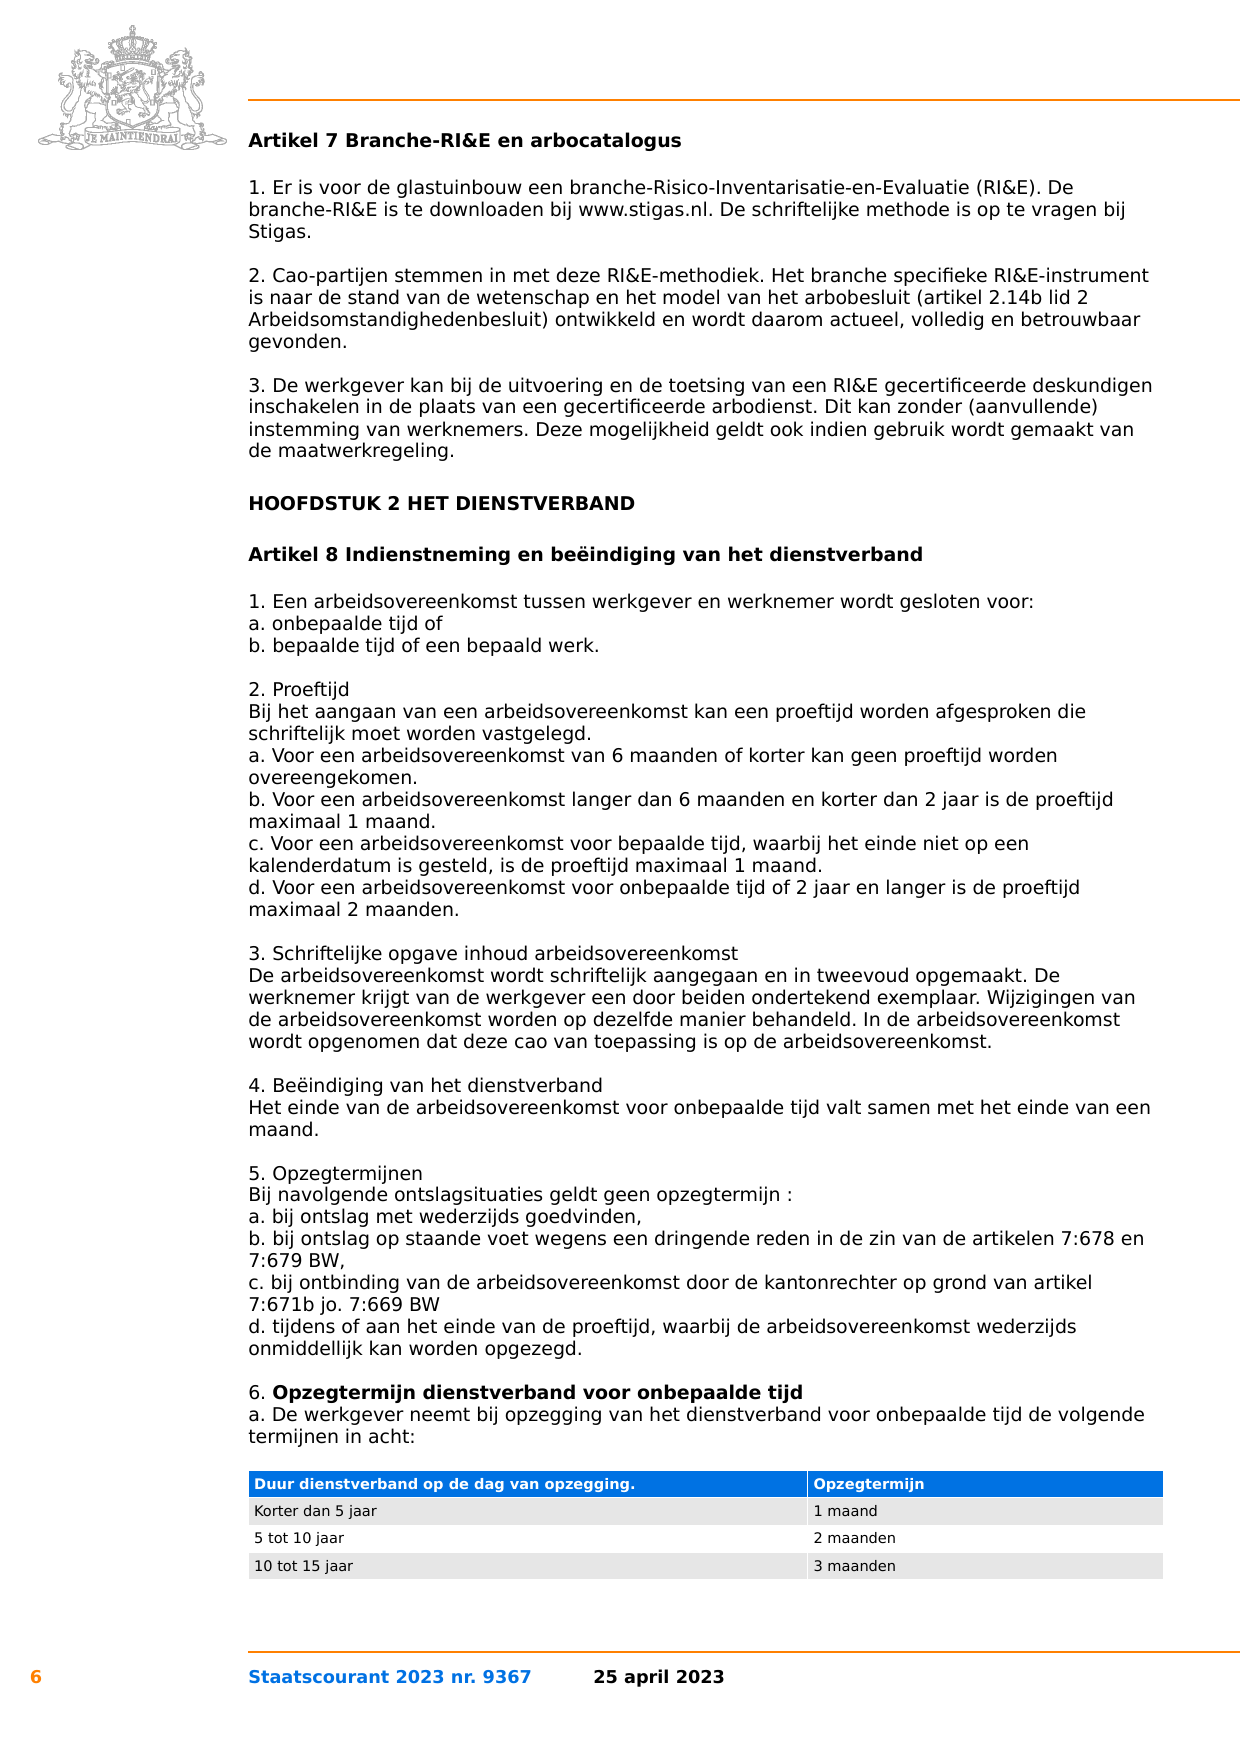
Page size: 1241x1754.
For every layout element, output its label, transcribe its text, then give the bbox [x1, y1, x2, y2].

text 5. Opzegtermijnen [248, 1162, 1163, 1184]
subtitle HOOFDSTUK 2 HET DIENSTVERBAND [248, 492, 1163, 514]
table_cell 3 maanden [808, 1553, 1163, 1579]
text a. bij ontslag met wederzijds goedvinden, [248, 1206, 1163, 1228]
table_cell 5 tot 10 jaar [249, 1526, 807, 1552]
text a. De werkgever neemt bij opzegging van het dienstverband voor onbepaalde tijd de volgende termijnen in acht: [248, 1404, 1163, 1448]
text 1. Er is voor de glastuinbouw een branche-Risico-Inventarisatie-en-Evaluatie (RI&E). De branche-RI&E is te downloaden bij www.stigas.nl. De schriftelijke methode is op te vragen bij Stigas. [248, 177, 1163, 243]
table_cell 1 maand [808, 1498, 1163, 1525]
text b. bepaalde tijd of een bepaald werk. [248, 635, 1163, 657]
text b. Voor een arbeidsovereenkomst langer dan 6 maanden en korter dan 2 jaar is de proeftijd maximaal 1 maand. [248, 789, 1163, 833]
table_cell 2 maanden [808, 1526, 1163, 1552]
text 2. Proeftijd [248, 679, 1163, 701]
text d. Voor een arbeidsovereenkomst voor onbepaalde tijd of 2 jaar en langer is de proeftijd maximaal 2 maanden. [248, 877, 1163, 921]
text Het einde van de arbeidsovereenkomst voor onbepaalde tijd valt samen met het einde van een maand. [248, 1097, 1163, 1141]
text b. bij ontslag op staande voet wegens een dringende reden in de zin van de artikelen 7:678 en 7:679 BW, [248, 1228, 1163, 1272]
text Bij het aangaan van een arbeidsovereenkomst kan een proeftijd worden afgesproken die schriftelijk moet worden vastgelegd. [248, 701, 1163, 745]
text 3. Schriftelijke opgave inhoud arbeidsovereenkomst [248, 943, 1163, 965]
table_header Duur dienstverband op de dag van opzegging. [249, 1471, 807, 1497]
text Bij navolgende ontslagsituaties geldt geen opzegtermijn : [248, 1184, 1163, 1206]
text a. Voor een arbeidsovereenkomst van 6 maanden of korter kan geen proeftijd worden overeengekomen. [248, 745, 1163, 789]
table_cell 10 tot 15 jaar [249, 1553, 807, 1579]
subtitle Artikel 8 Indienstneming en beëindiging van het dienstverband [248, 544, 1163, 566]
table_header Opzegtermijn [808, 1471, 1163, 1497]
text 1. Een arbeidsovereenkomst tussen werkgever en werknemer wordt gesloten voor: [248, 591, 1163, 613]
text c. Voor een arbeidsovereenkomst voor bepaalde tijd, waarbij het einde niet op een kalenderdatum is gesteld, is de proeftijd maximaal 1 maand. [248, 833, 1163, 877]
text 4. Beëindiging van het dienstverband [248, 1074, 1163, 1097]
text d. tijdens of aan het einde van de proeftijd, waarbij de arbeidsovereenkomst wederzijds onmiddellijk kan worden opgezegd. [248, 1316, 1163, 1360]
text c. bij ontbinding van de arbeidsovereenkomst door de kantonrechter op grond van artikel 7:671b jo. 7:669 BW [248, 1272, 1163, 1316]
text 6. Opzegtermijn dienstverband voor onbepaalde tijd [248, 1382, 1163, 1404]
text a. onbepaalde tijd of [248, 613, 1163, 635]
text 2. Cao-partijen stemmen in met deze RI&E-methodiek. Het branche specifieke RI&E-instrument is naar de stand van de wetenschap en het model van het arbobesluit (artikel 2.14b lid 2 Arbeidsomstandighedenbesluit) ontwikkeld en wordt daarom actueel, volledig en betrouwbaar gevonden. [248, 265, 1163, 353]
text De arbeidsovereenkomst wordt schriftelijk aangegaan en in tweevoud opgemaakt. De werknemer krijgt van de werkgever een door beiden ondertekend exemplaar. Wijzigingen van de arbeidsovereenkomst worden op dezelfde manier behandeld. In de arbeidsovereenkomst wordt opgenomen dat deze cao van toepassing is op de arbeidsovereenkomst. [248, 965, 1163, 1053]
subtitle Artikel 7 Branche-RI&E en arbocatalogus [248, 130, 1163, 152]
picture [38, 25, 227, 150]
table_cell Korter dan 5 jaar [249, 1498, 807, 1525]
text 3. De werkgever kan bij de uitvoering en de toetsing van een RI&E gecertificeerde deskundigen inschakelen in de plaats van een gecertificeerde arbodienst. Dit kan zonder (aanvullende) instemming van werknemers. Deze mogelijkheid geldt ook indien gebruik wordt gemaakt van de maatwerkregeling. [248, 374, 1163, 462]
